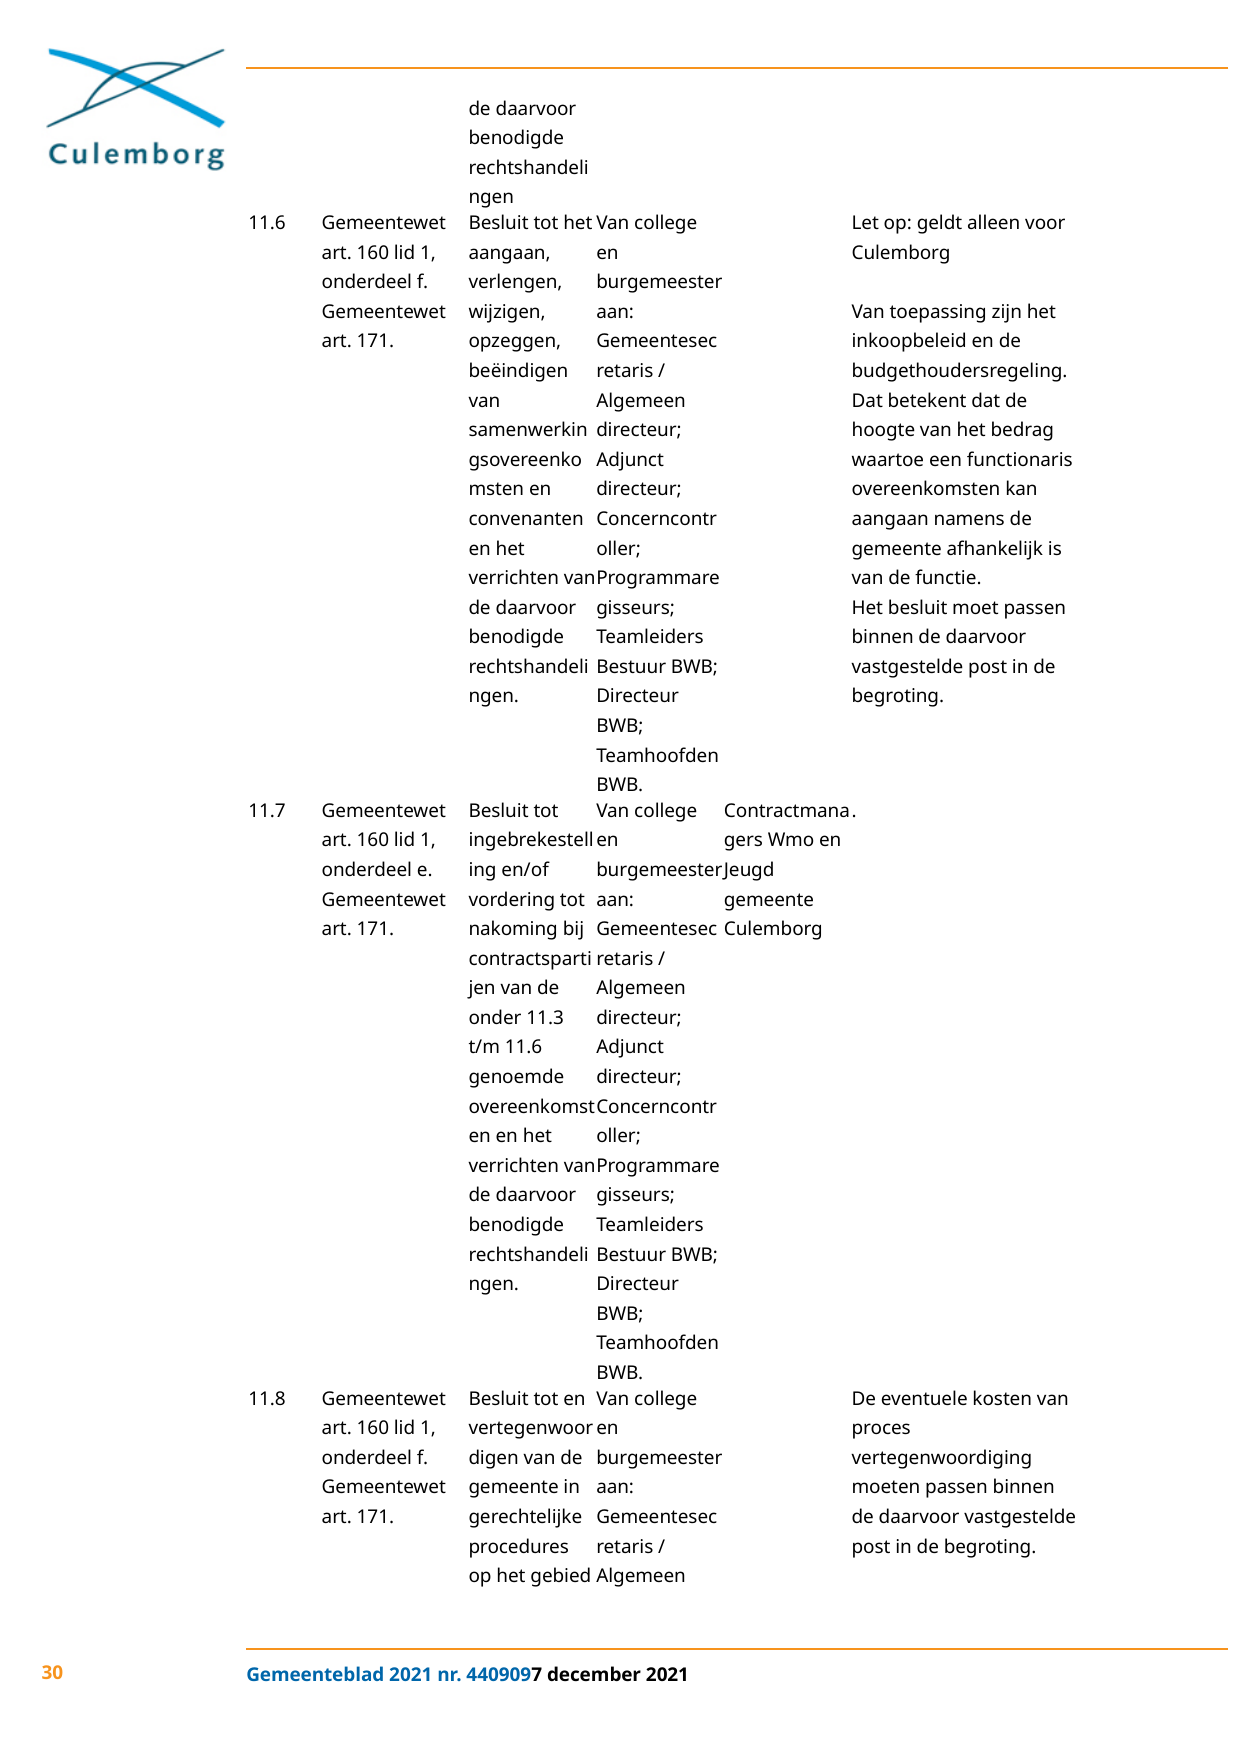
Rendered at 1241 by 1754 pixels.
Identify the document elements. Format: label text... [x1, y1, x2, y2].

table_cell [248, 95, 321, 209]
table_cell [596, 95, 724, 209]
table_cell 11.6 [248, 209, 321, 797]
table_cell 11.7 [248, 797, 321, 1385]
table_cell Gemeentewet art. 160 lid 1, onderdeel e. Gemeentewet art. 171. [321, 797, 468, 1385]
picture [41, 47, 231, 172]
table_cell Besluit tot het aangaan, verlengen, wijzigen, opzeggen, beëindigen van samenwerkingsovereenkomsten en convenanten en het verrichten van de daarvoor benodigde rechtshandelingen. [468, 209, 596, 797]
table_cell [724, 209, 851, 797]
table_cell [321, 95, 468, 209]
table_cell [851, 95, 1078, 209]
table_cell Van college en burgemeester aan: Gemeentesecretaris / Algemeen directeur; Adjunct directeur; Concerncontroller; Programmaregisseurs; Teamleiders Bestuur BWB; Directeur BWB; Teamhoofden BWB. [596, 209, 724, 797]
table_cell Besluit tot ingebrekestelling en/of vordering tot nakoming bij contractspartijen van de onder 11.3 t/m 11.6 genoemde overeenkomsten en het verrichten van de daarvoor benodigde rechtshandelingen. [468, 797, 596, 1385]
table_cell Besluit tot en vertegenwoordigen van de gemeente in gerechtelijke procedures op het gebied [468, 1385, 596, 1588]
table_cell Gemeentewet art. 160 lid 1, onderdeel f. Gemeentewet art. 171. [321, 1385, 468, 1588]
table_cell Gemeentewet art. 160 lid 1, onderdeel f. Gemeentewet art. 171. [321, 209, 468, 797]
table_cell Van college en burgemeester aan: Gemeentesecretaris / Algemeen directeur; Adjunct directeur; Concerncontroller; Programmaregisseurs; Teamleiders Bestuur BWB; Directeur BWB; Teamhoofden BWB. [596, 797, 724, 1385]
table_cell 11.8 [248, 1385, 321, 1588]
table_cell Contractmanagers Wmo en Jeugd gemeente Culemborg [724, 797, 851, 1385]
table_cell de daarvoor benodigde rechtshandelingen [468, 95, 596, 209]
table_cell Van college en burgemeester aan: Gemeentesecretaris / Algemeen [596, 1385, 724, 1588]
table_cell Let op: geldt alleen voor Culemborg Van toepassing zijn het inkoopbeleid en de budgethoudersregeling. Dat betekent dat de hoogte van het bedrag waartoe een functionaris overeenkomsten kan aangaan namens de gemeente afhankelijk is van de functie. Het besluit moet passen binnen de daarvoor vastgestelde post in de begroting. [851, 209, 1078, 797]
table_cell [724, 1385, 851, 1588]
table_cell [724, 95, 851, 209]
table_cell . [851, 797, 1078, 1385]
table_cell De eventuele kosten van proces vertegenwoordiging moeten passen binnen de daarvoor vastgestelde post in de begroting. [851, 1385, 1078, 1588]
